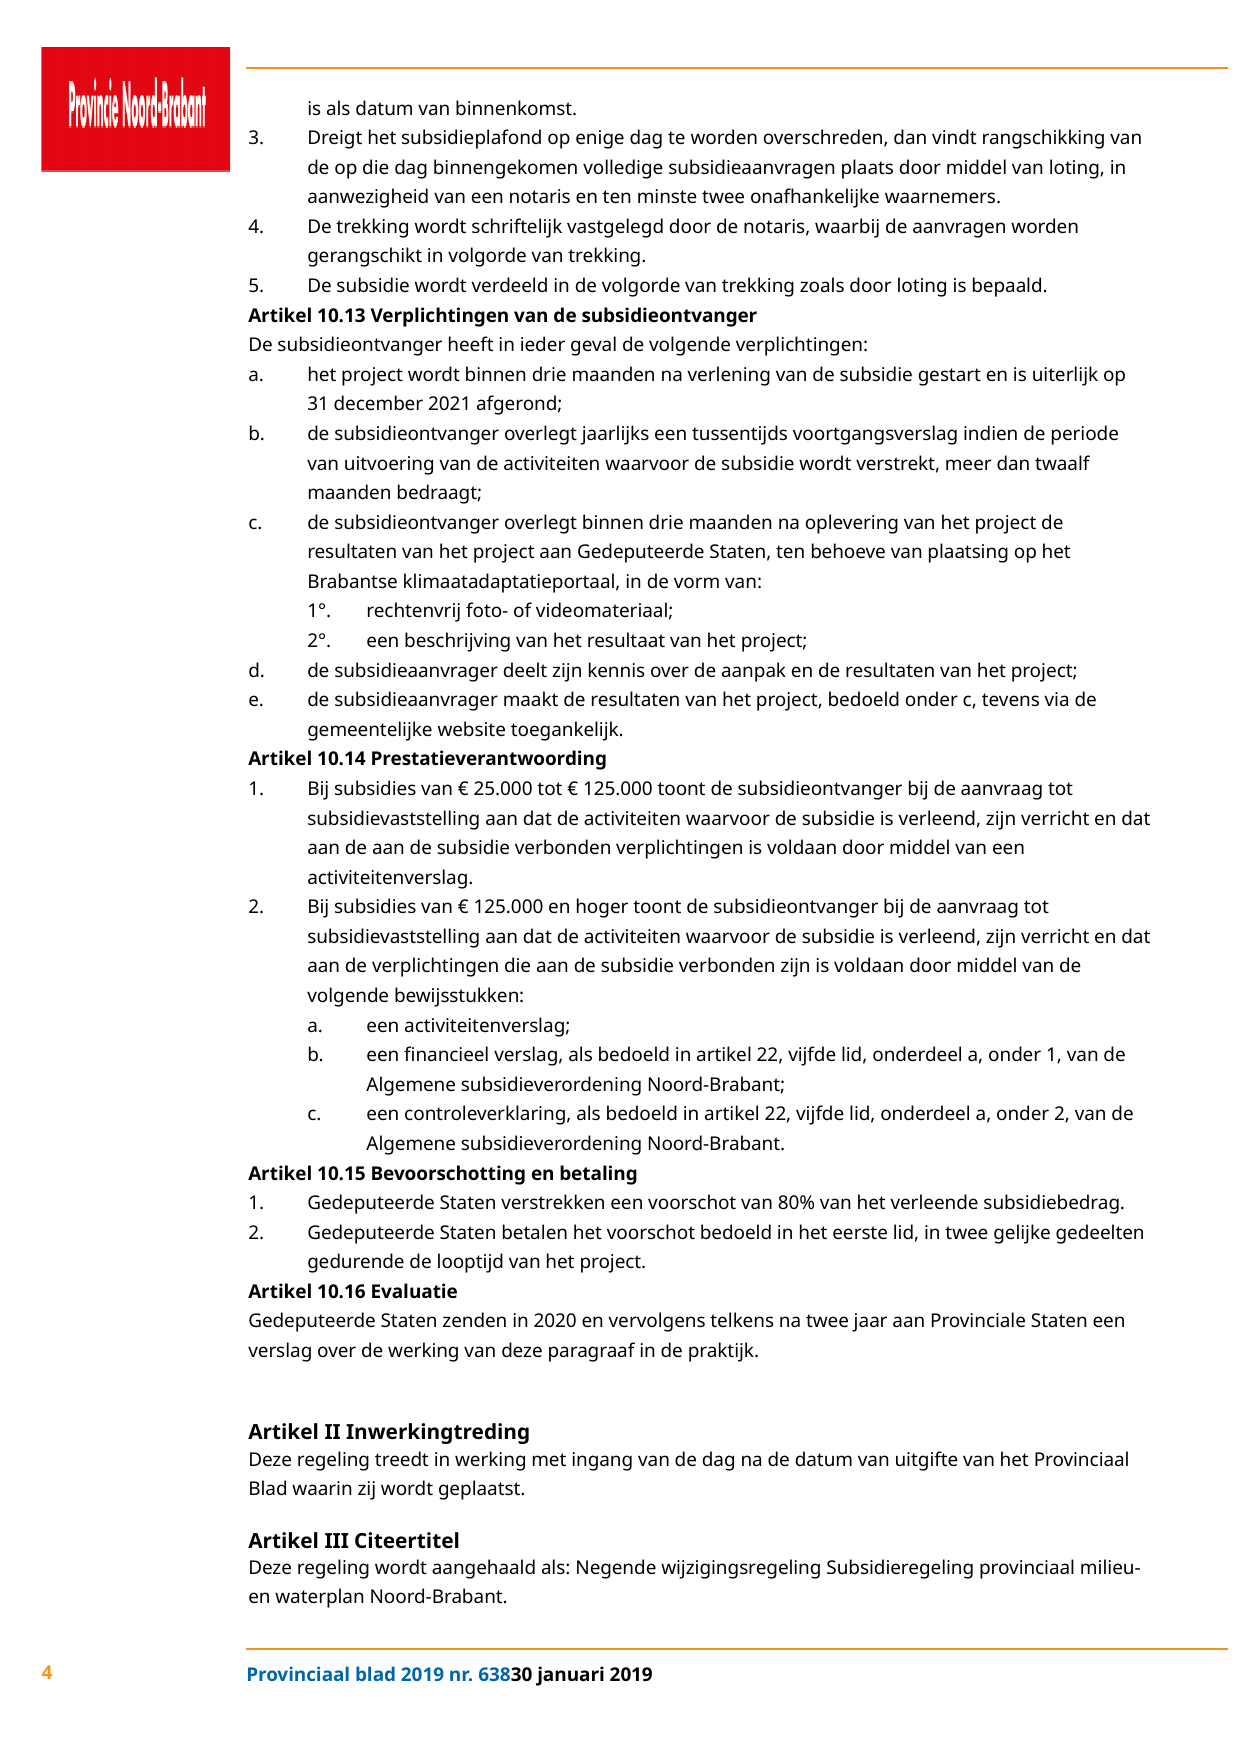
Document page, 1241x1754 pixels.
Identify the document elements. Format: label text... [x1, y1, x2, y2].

text De subsidieontvanger heeft in ieder geval de volgende verplichtingen: [248, 331, 1152, 357]
text Artikel II Inwerkingtreding [248, 1417, 1152, 1446]
list de subsidieontvanger overlegt binnen drie maanden na oplevering van het project de resultaten van het project aan Gedeputeerde Staten, ten behoeve van plaatsing op het Brabantse klimaatadaptatieportaal, in de vorm van: [248, 509, 1152, 594]
list Bij subsidies van € 125.000 en hoger toont de subsidieontvanger bij de aanvraag tot subsidievaststelling aan dat de activiteiten waarvoor de subsidie is verleend, zijn verricht en dat aan de verplichtingen die aan de subsidie verbonden zijn is voldaan door middel van de volgende bewijsstukken: [248, 893, 1152, 1008]
text Artikel 10.14 Prestatieverantwoording [248, 746, 1152, 771]
list de subsidieaanvrager deelt zijn kennis over de aanpak en de resultaten van het project; [248, 657, 1152, 683]
text Deze regeling treedt in werking met ingang van de dag na de datum van uitgifte van het Provinciaal Blad waarin zij wordt geplaatst. [248, 1446, 1152, 1501]
list een beschrijving van het resultaat van het project; [307, 627, 1152, 653]
list De trekking wordt schriftelijk vastgelegd door de notaris, waarbij de aanvragen worden gerangschikt in volgorde van trekking. [248, 213, 1152, 268]
text Deze regeling wordt aangehaald als: Negende wijzigingsregeling Subsidieregeling provinciaal milieu- en waterplan Noord-Brabant. [248, 1554, 1152, 1609]
text Artikel 10.13 Verplichtingen van de subsidieontvanger [248, 302, 1152, 328]
text Artikel 10.15 Bevoorschotting en betaling [248, 1160, 1152, 1186]
text Artikel 10.16 Evaluatie [248, 1278, 1152, 1304]
list Bij subsidies van € 25.000 tot € 125.000 toont de subsidieontvanger bij de aanvraag tot subsidievaststelling aan dat de activiteiten waarvoor de subsidie is verleend, zijn verricht en dat aan de aan de subsidie verbonden verplichtingen is voldaan door middel van een activiteitenverslag. [248, 775, 1152, 890]
list Gedeputeerde Staten betalen het voorschot bedoeld in het eerste lid, in twee gelijke gedeelten gedurende de looptijd van het project. [248, 1219, 1152, 1274]
text Gedeputeerde Staten zenden in 2020 en vervolgens telkens na twee jaar aan Provinciale Staten een verslag over de werking van deze paragraaf in de praktijk. [248, 1308, 1152, 1363]
list een activiteitenverslag; [307, 1012, 1152, 1038]
list De subsidie wordt verdeeld in de volgorde van trekking zoals door loting is bepaald. [248, 272, 1152, 298]
list is als datum van binnenkomst. [248, 95, 1152, 121]
list Gedeputeerde Staten verstrekken een voorschot van 80% van het verleende subsidiebedrag. [248, 1189, 1152, 1215]
list rechtenvrij foto- of videomateriaal; [307, 598, 1152, 623]
text Artikel III Citeertitel [248, 1526, 1152, 1554]
list het project wordt binnen drie maanden na verlening van de subsidie gestart en is uiterlijk op 31 december 2021 afgerond; [248, 361, 1152, 416]
list de subsidieaanvrager maakt de resultaten van het project, bedoeld onder c, tevens via de gemeentelijke website toegankelijk. [248, 686, 1152, 742]
picture [41, 47, 231, 172]
list Dreigt het subsidieplafond op enige dag te worden overschreden, dan vindt rangschikking van de op die dag binnengekomen volledige subsidieaanvragen plaats door middel van loting, in aanwezigheid van een notaris en ten minste twee onafhankelijke waarnemers. [248, 124, 1152, 209]
list een financieel verslag, als bedoeld in artikel 22, vijfde lid, onderdeel a, onder 1, van de Algemene subsidieverordening Noord-Brabant; [307, 1041, 1152, 1097]
list een controleverklaring, als bedoeld in artikel 22, vijfde lid, onderdeel a, onder 2, van de Algemene subsidieverordening Noord-Brabant. [307, 1101, 1152, 1156]
list de subsidieontvanger overlegt jaarlijks een tussentijds voortgangsverslag indien de periode van uitvoering van de activiteiten waarvoor de subsidie wordt verstrekt, meer dan twaalf maanden bedraagt; [248, 420, 1152, 505]
